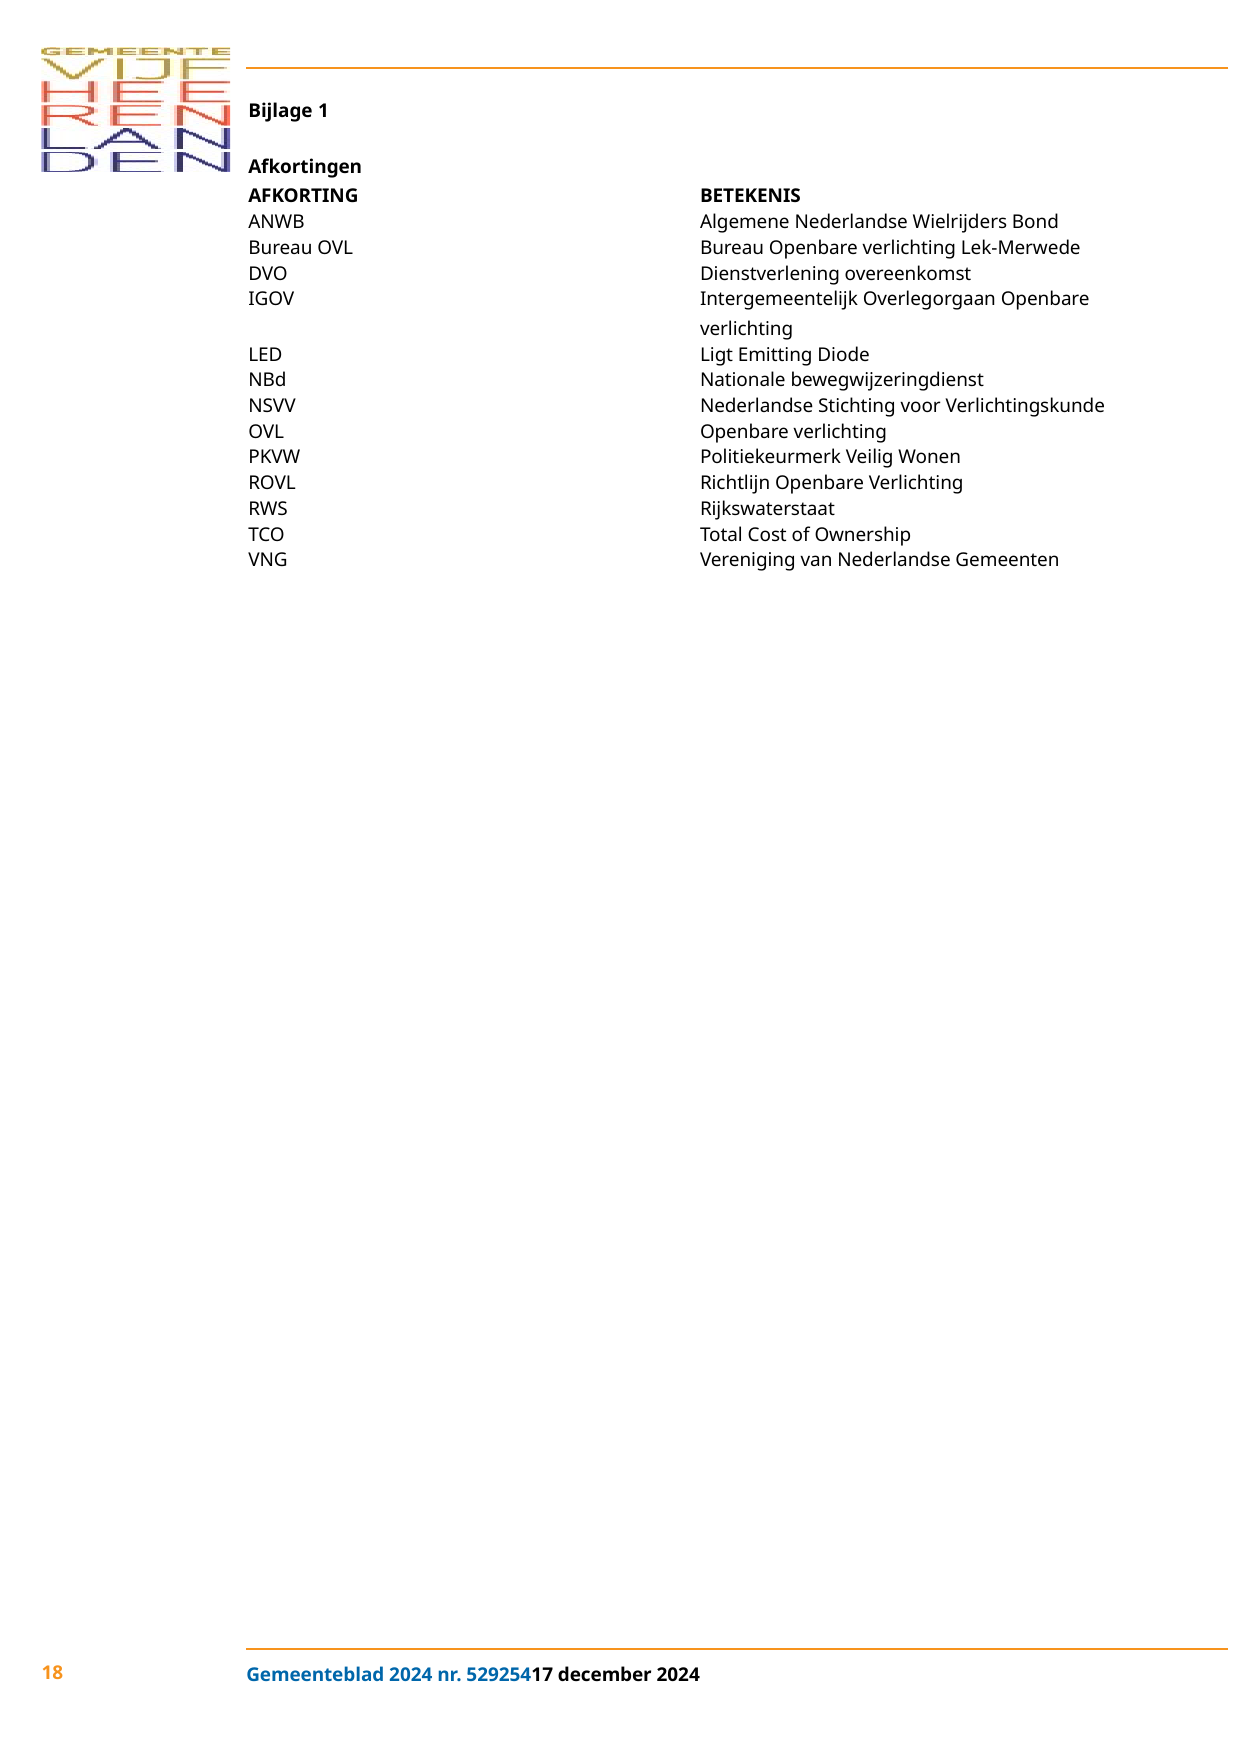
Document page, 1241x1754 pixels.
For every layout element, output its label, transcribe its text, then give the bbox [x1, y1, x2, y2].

table_cell Intergemeentelijk Overlegorgaan Openbare verlichting [700, 286, 1152, 341]
table_cell ANWB [248, 208, 700, 234]
table_header BETEKENIS [700, 183, 1152, 208]
table_cell Nationale bewegwijzeringdienst [700, 367, 1152, 392]
table_cell VNG [248, 547, 700, 572]
table_cell Ligt Emitting Diode [700, 341, 1152, 367]
picture [41, 47, 231, 172]
table_cell Openbare verlichting [700, 418, 1152, 444]
table_cell LED [248, 341, 700, 367]
table_cell Total Cost of Ownership [700, 521, 1152, 547]
text Bijlage 1 [248, 95, 1152, 123]
table_cell DVO [248, 260, 700, 286]
table_cell Nederlandse Stichting voor Verlichtingskunde [700, 392, 1152, 418]
table_cell Vereniging van Nederlandse Gemeenten [700, 547, 1152, 572]
table_cell ROVL [248, 470, 700, 495]
table_cell Bureau Openbare verlichting Lek-Merwede [700, 234, 1152, 260]
table_cell IGOV [248, 286, 700, 341]
table_cell Bureau OVL [248, 234, 700, 260]
table_cell Algemene Nederlandse Wielrijders Bond [700, 208, 1152, 234]
table_cell NBd [248, 367, 700, 392]
table_cell OVL [248, 418, 700, 444]
table_cell Politiekeurmerk Veilig Wonen [700, 444, 1152, 469]
table_cell Dienstverlening overeenkomst [700, 260, 1152, 286]
table_cell Rijkswaterstaat [700, 495, 1152, 521]
table_cell Richtlijn Openbare Verlichting [700, 470, 1152, 495]
text Afkortingen [248, 153, 1152, 179]
table_cell PKVW [248, 444, 700, 469]
table_cell NSVV [248, 392, 700, 418]
table_cell RWS [248, 495, 700, 521]
table_header AFKORTING [248, 183, 700, 208]
table_cell TCO [248, 521, 700, 547]
